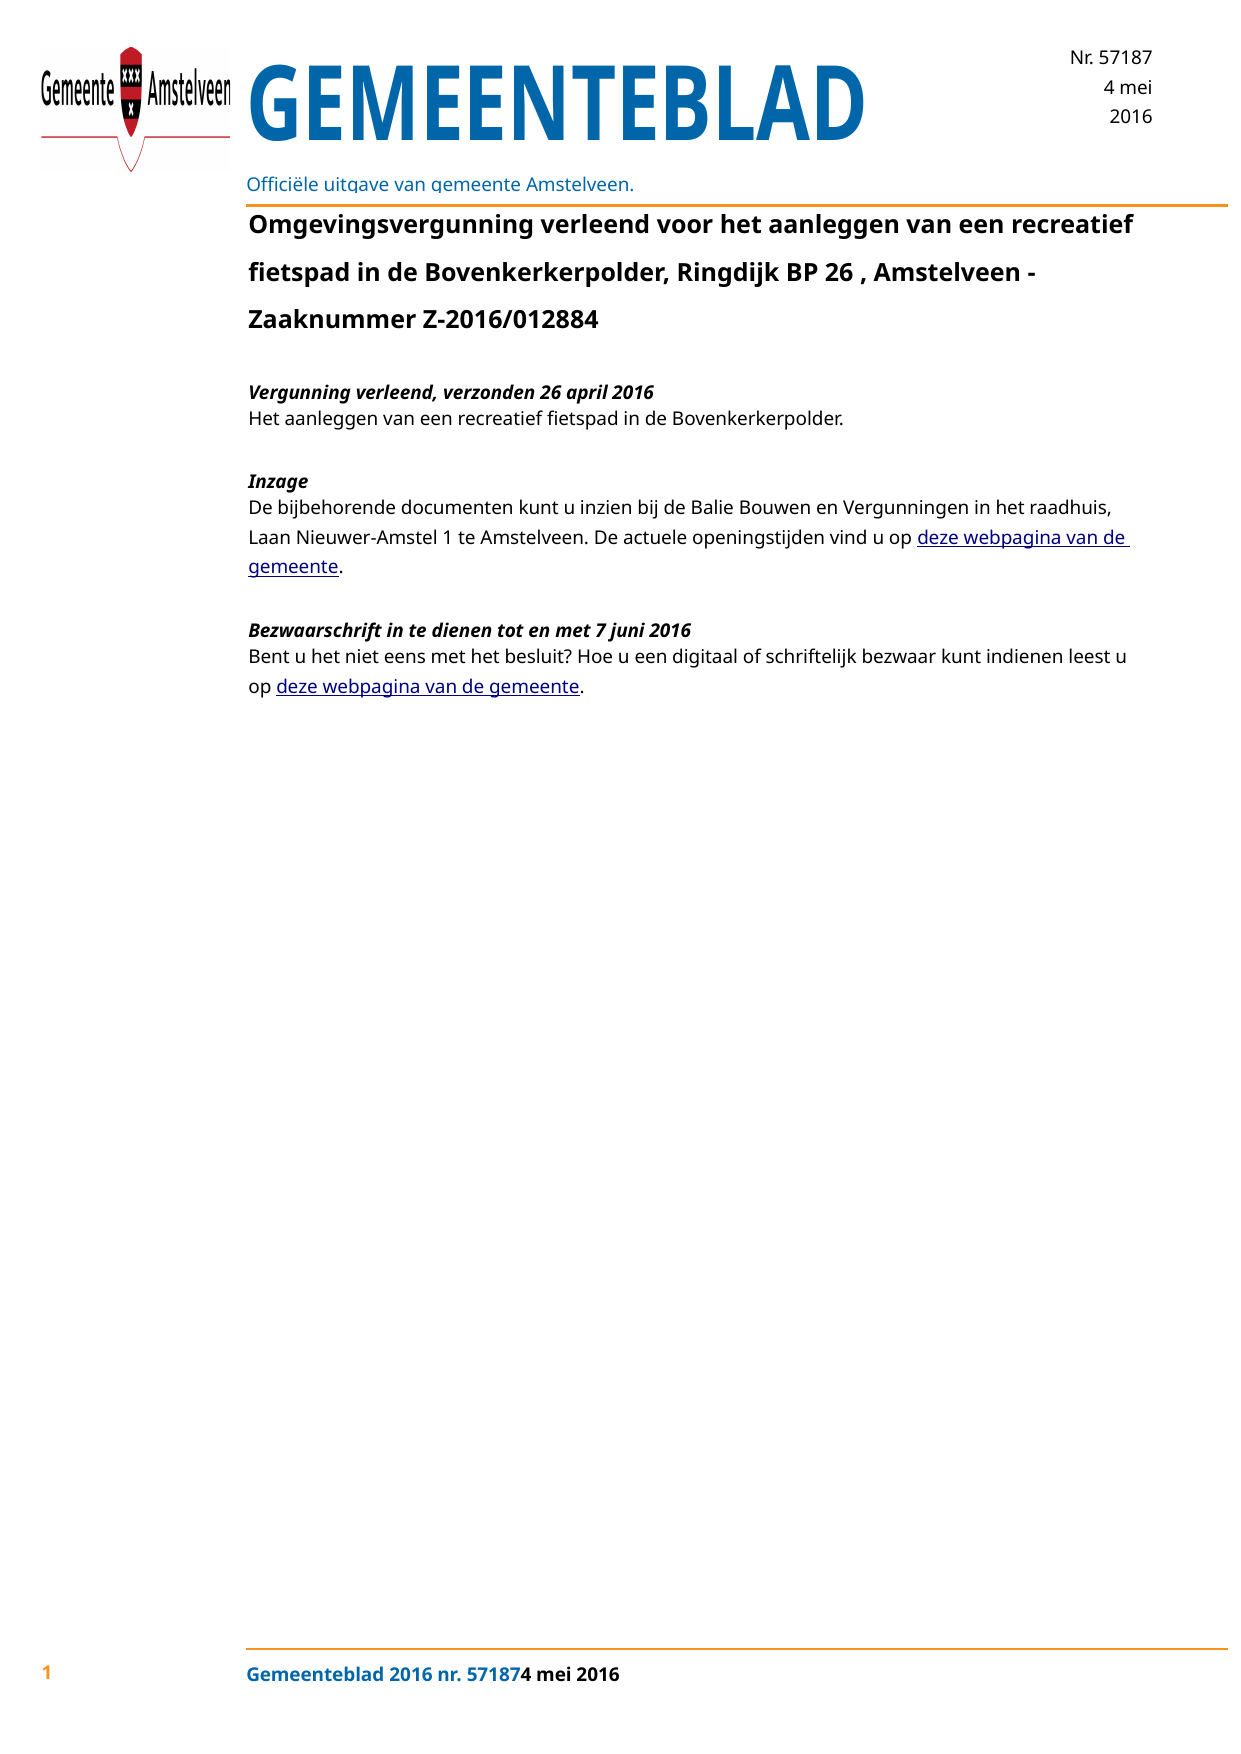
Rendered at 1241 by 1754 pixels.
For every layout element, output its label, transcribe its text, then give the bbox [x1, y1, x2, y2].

text De bijbehorende documenten kunt u inzien bij de Balie Bouwen en Vergunningen in het raadhuis, Laan Nieuwer-Amstel 1 te Amstelveen. De actuele openingstijden vind u op deze webpagina van de gemeente. [248, 494, 1152, 579]
picture [41, 47, 231, 172]
text Inzage [248, 469, 1152, 494]
text Omgevingsvergunning verleend voor het aanleggen van een recreatief fietspad in de Bovenkerkerpolder, Ringdijk BP 26 , Amstelveen - Zaaknummer Z-2016/012884 [248, 207, 1152, 336]
text Bent u het niet eens met het besluit? Hoe u een digitaal of schriftelijk bezwaar kunt indienen leest u op deze webpagina van de gemeente. [248, 643, 1152, 699]
text Vergunning verleend, verzonden 26 april 2016 [248, 379, 1152, 405]
text Het aanleggen van een recreatief fietspad in de Bovenkerkerpolder. [248, 405, 1152, 431]
text Bezwaarschrift in te dienen tot en met 7 juni 2016 [248, 618, 1152, 643]
